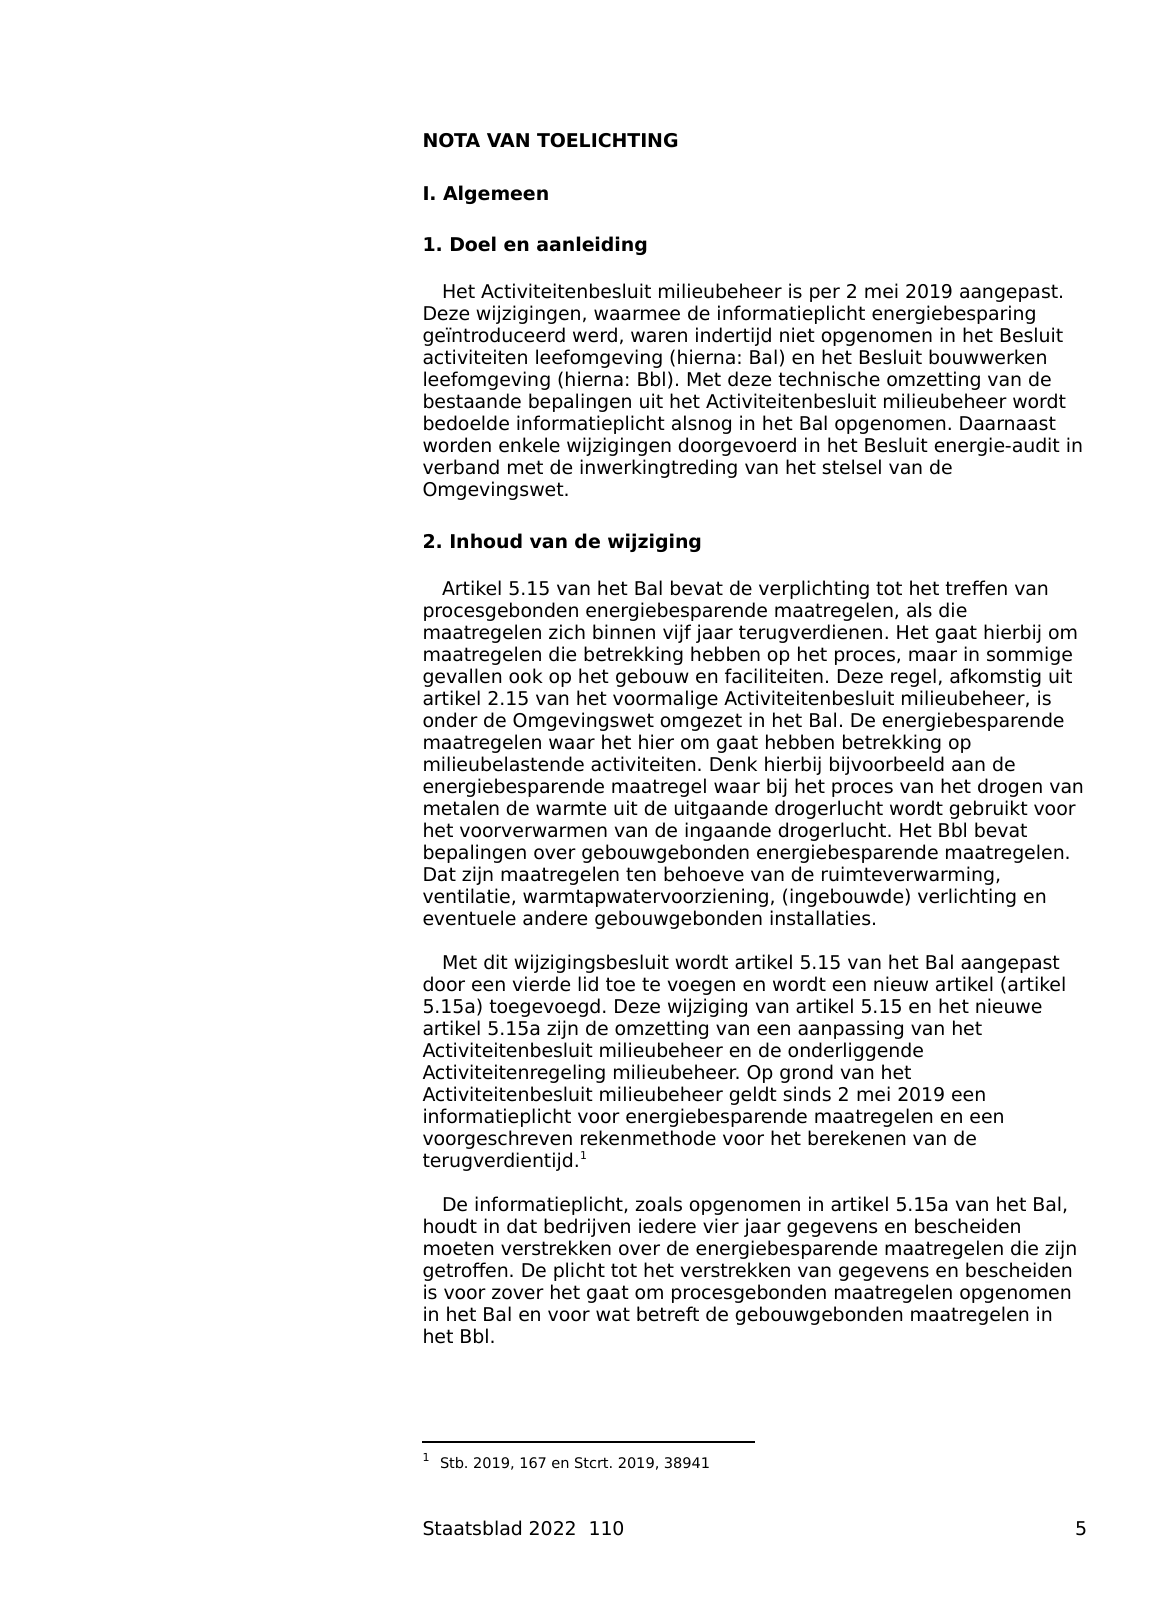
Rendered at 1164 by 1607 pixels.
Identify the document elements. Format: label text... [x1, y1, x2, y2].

subtitle 2. Inhoud van de wijziging [422, 531, 1087, 553]
text Artikel 5.15 van het Bal bevat de verplichting tot het treffen van procesgebonden energiebesparende maatregelen, als die maatregelen zich binnen vijf jaar terugverdienen. Het gaat hierbij om maatregelen die betrekking hebben op het proces, maar in sommige gevallen ook op het gebouw en faciliteiten. Deze regel, afkomstig uit artikel 2.15 van het voormalige Activiteitenbesluit milieubeheer, is onder de Omgevingswet omgezet in het Bal. De energiebesparende maatregelen waar het hier om gaat hebben betrekking op milieubelastende activiteiten. Denk hierbij bijvoorbeeld aan de energiebesparende maatregel waar bij het proces van het drogen van metalen de warmte uit de uitgaande drogerlucht wordt gebruikt voor het voorverwarmen van de ingaande drogerlucht. Het Bbl bevat bepalingen over gebouwgebonden energiebesparende maatregelen. Dat zijn maatregelen ten behoeve van de ruimteverwarming, ventilatie, warmtapwatervoorziening, (ingebouwde) verlichting en eventuele andere gebouwgebonden installaties. [422, 578, 1087, 930]
subtitle I. Algemeen [422, 182, 1087, 204]
subtitle NOTA VAN TOELICHTING [422, 130, 1087, 152]
text Met dit wijzigingsbesluit wordt artikel 5.15 van het Bal aangepast door een vierde lid toe te voegen en wordt een nieuw artikel (artikel 5.15a) toegevoegd. Deze wijziging van artikel 5.15 en het nieuwe artikel 5.15a zijn de omzetting van een aanpassing van het Activiteitenbesluit milieubeheer en de onderliggende Activiteitenregeling milieubeheer. Op grond van het Activiteitenbesluit milieubeheer geldt sinds 2 mei 2019 een informatieplicht voor energiebesparende maatregelen en een voorgeschreven rekenmethode voor het berekenen van de terugverdientijd. [422, 952, 1087, 1172]
subtitle 1. Doel en aanleiding [422, 234, 1087, 256]
text Stb. 2019, 167 en Stcrt. 2019, 38941 [422, 1451, 1087, 1473]
text De informatieplicht, zoals opgenomen in artikel 5.15a van het Bal, houdt in dat bedrijven iedere vier jaar gegevens en bescheiden moeten verstrekken over de energiebesparende maatregelen die zijn getroffen. De plicht tot het verstrekken van gegevens en bescheiden is voor zover het gaat om procesgebonden maatregelen opgenomen in het Bal en voor wat betreft de gebouwgebonden maatregelen in het Bbl. [422, 1194, 1087, 1348]
text Het Activiteitenbesluit milieubeheer is per 2 mei 2019 aangepast. Deze wijzigingen, waarmee de informatieplicht energiebesparing geïntroduceerd werd, waren indertijd niet opgenomen in het Besluit activiteiten leefomgeving (hierna: Bal) en het Besluit bouwwerken leefomgeving (hierna: Bbl). Met deze technische omzetting van de bestaande bepalingen uit het Activiteitenbesluit milieubeheer wordt bedoelde informatieplicht alsnog in het Bal opgenomen. Daarnaast worden enkele wijzigingen doorgevoerd in het Besluit energie-audit in verband met de inwerkingtreding van het stelsel van de Omgevingswet. [422, 281, 1087, 501]
